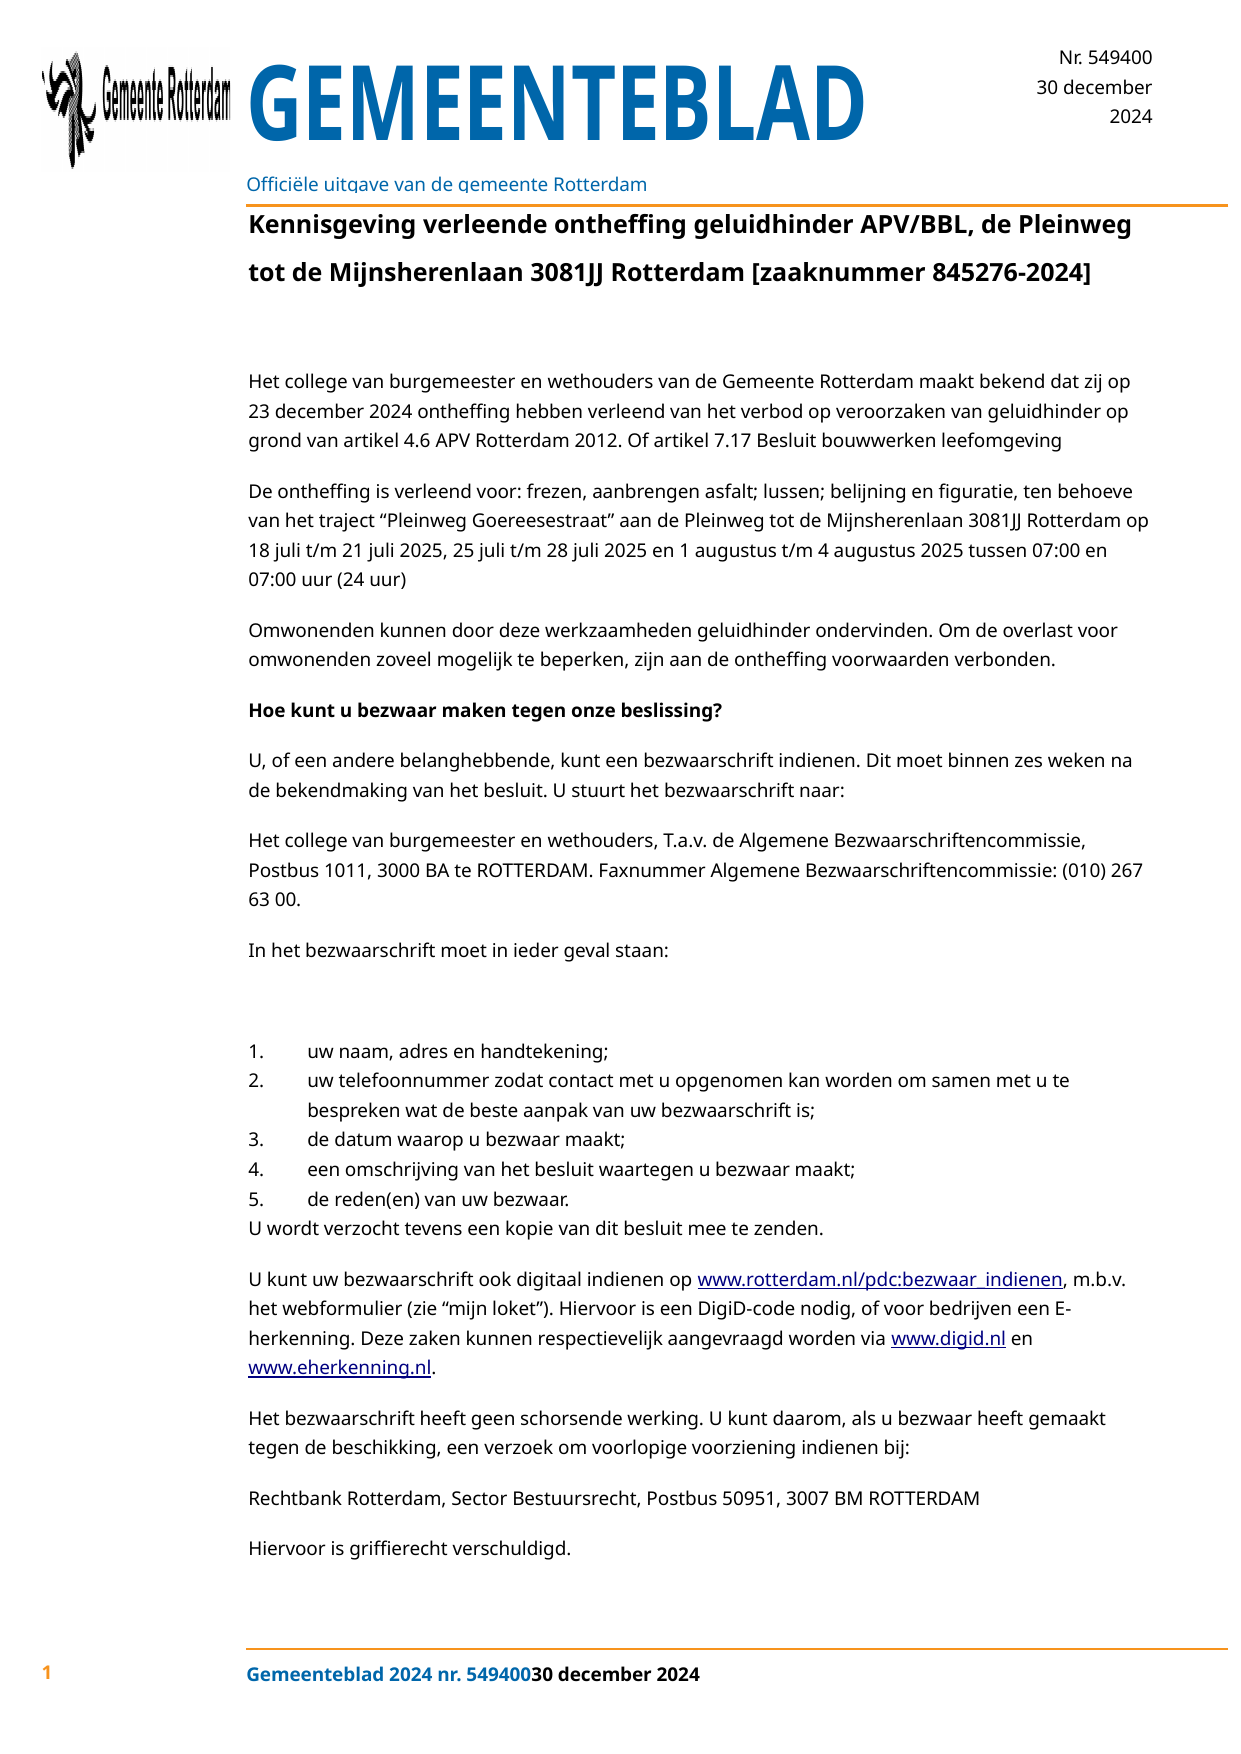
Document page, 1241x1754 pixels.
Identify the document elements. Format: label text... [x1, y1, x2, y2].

list de reden(en) van uw bezwaar. [248, 1186, 1152, 1212]
text U wordt verzocht tevens een kopie van dit besluit mee te zenden. [248, 1215, 1152, 1241]
text Hoe kunt u bezwaar maken tegen onze beslissing? [248, 697, 1152, 723]
text U kunt uw bezwaarschrift ook digitaal indienen op www.rotterdam.nl/pdc:bezwaar_indienen, m.b.v. het webformulier (zie “mijn loket”). Hiervoor is een DigiD-code nodig, of voor bedrijven een E-herkenning. Deze zaken kunnen respectievelijk aangevraagd worden via www.digid.nl en www.eherkenning.nl. [248, 1266, 1152, 1380]
text Hiervoor is griffierecht verschuldigd. [248, 1535, 1152, 1561]
list de datum waarop u bezwaar maakt; [248, 1127, 1152, 1152]
text Het bezwaarschrift heeft geen schorsende werking. U kunt daarom, als u bezwaar heeft gemaakt tegen de beschikking, een verzoek om voorlopige voorziening indienen bij: [248, 1405, 1152, 1460]
text Rechtbank Rotterdam, Sector Bestuursrecht, Postbus 50951, 3007 BM ROTTERDAM [248, 1485, 1152, 1511]
text Kennisgeving verleende ontheffing geluidhinder APV/BBL, de Pleinweg tot de Mijnsherenlaan 3081JJ Rotterdam [zaaknummer 845276-2024] [248, 207, 1152, 288]
text Het college van burgemeester en wethouders, T.a.v. de Algemene Bezwaarschriftencommissie, Postbus 1011, 3000 BA te ROTTERDAM. Faxnummer Algemene Bezwaarschriftencommissie: (010) 267 63 00. [248, 827, 1152, 912]
list uw telefoonnummer zodat contact met u opgenomen kan worden om samen met u te bespreken wat de beste aanpak van uw bezwaarschrift is; [248, 1067, 1152, 1123]
picture [41, 47, 231, 172]
list een omschrijving van het besluit waartegen u bezwaar maakt; [248, 1156, 1152, 1182]
text Het college van burgemeester en wethouders van de Gemeente Rotterdam maakt bekend dat zij op 23 december 2024 ontheffing hebben verleend van het verbod op veroorzaken van geluidhinder op grond van artikel 4.6 APV Rotterdam 2012. Of artikel 7.17 Besluit bouwwerken leefomgeving [248, 368, 1152, 453]
text Omwonenden kunnen door deze werkzaamheden geluidhinder ondervinden. Om de overlast voor omwonenden zoveel mogelijk te beperken, zijn aan de ontheffing voorwaarden verbonden. [248, 617, 1152, 672]
text De ontheffing is verleend voor: frezen, aanbrengen asfalt; lussen; belijning en figuratie, ten behoeve van het traject “Pleinweg Goereesestraat” aan de Pleinweg tot de Mijnsherenlaan 3081JJ Rotterdam op 18 juli t/m 21 juli 2025, 25 juli t/m 28 juli 2025 en 1 augustus t/m 4 augustus 2025 tussen 07:00 en 07:00 uur (24 uur) [248, 478, 1152, 592]
text U, of een andere belanghebbende, kunt een bezwaarschrift indienen. Dit moet binnen zes weken na de bekendmaking van het besluit. U stuurt het bezwaarschrift naar: [248, 747, 1152, 803]
list uw naam, adres en handtekening; [248, 1038, 1152, 1064]
text In het bezwaarschrift moet in ieder geval staan: [248, 937, 1152, 963]
